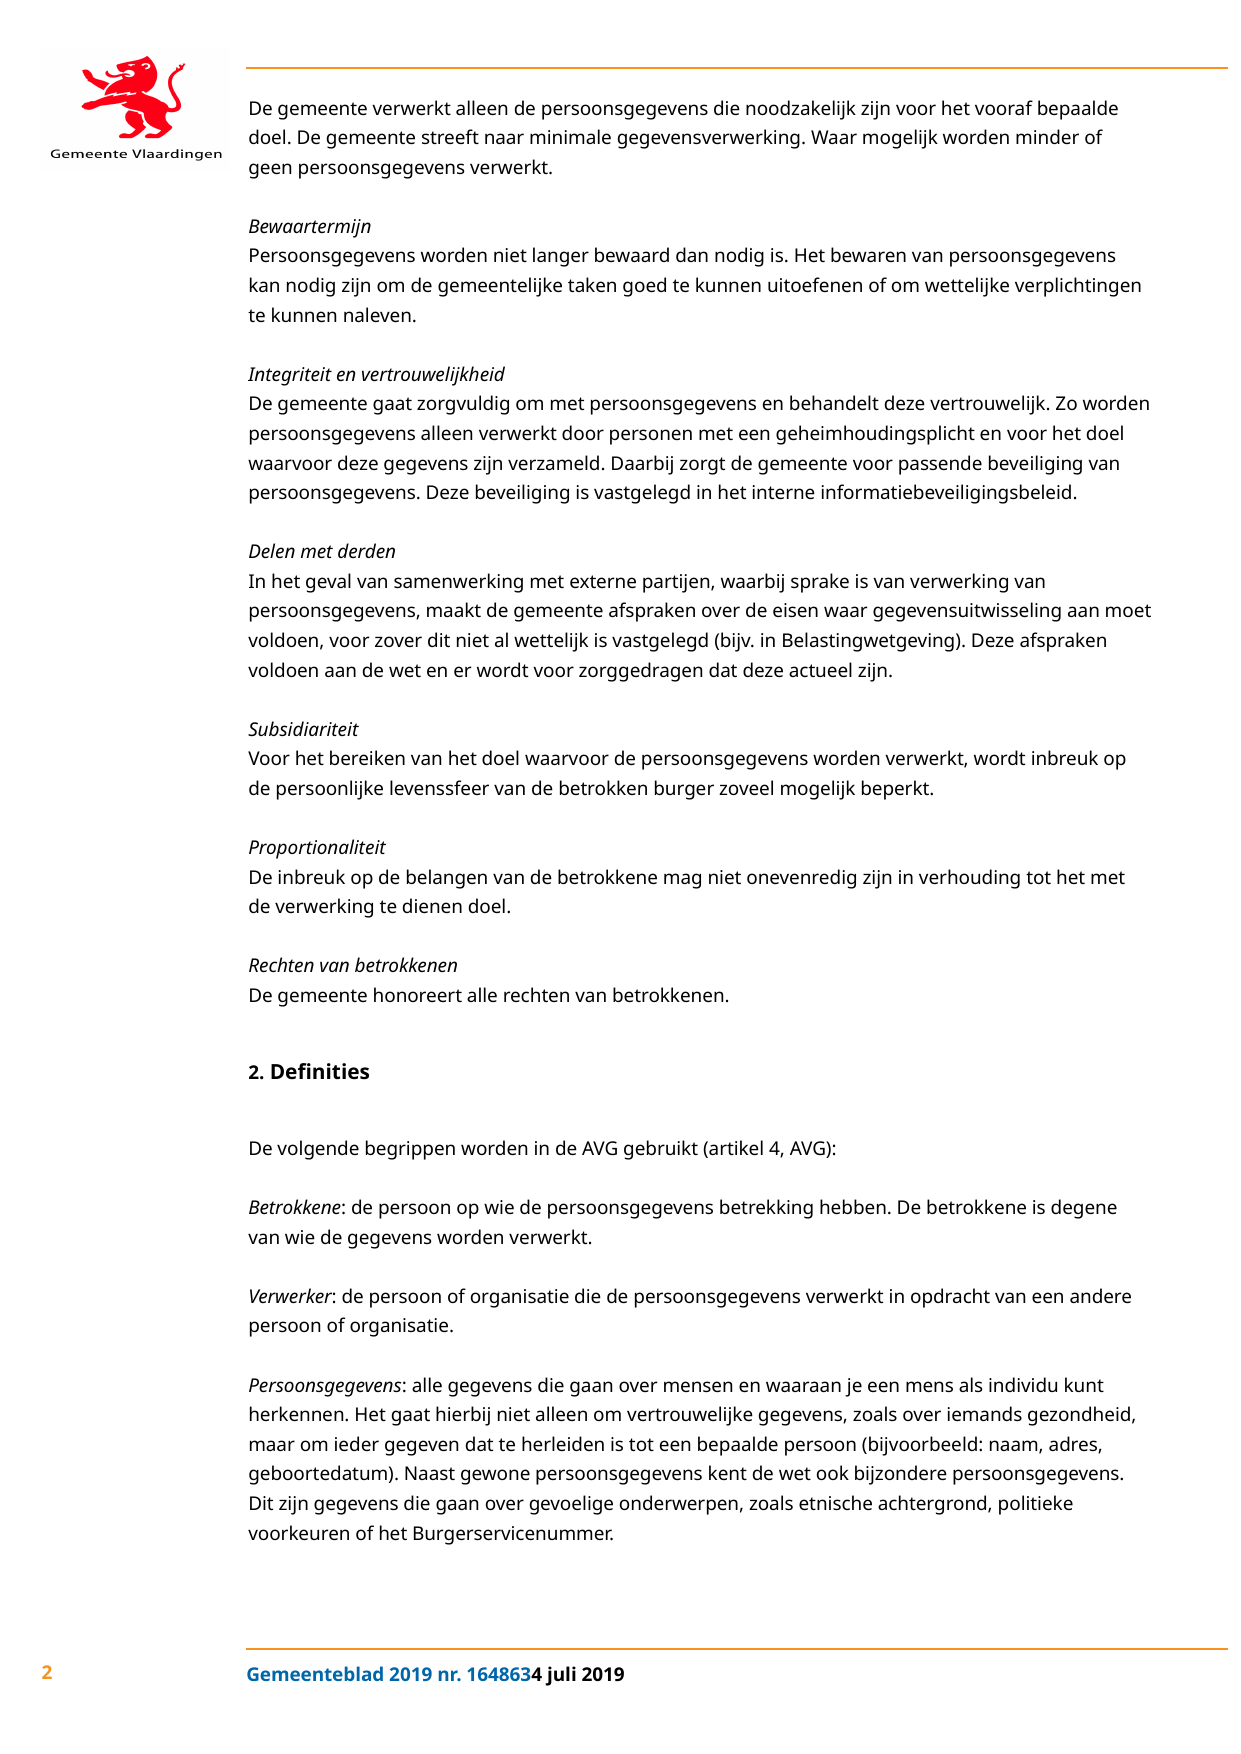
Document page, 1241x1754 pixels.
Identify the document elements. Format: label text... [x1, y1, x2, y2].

text Delen met derden [248, 538, 1152, 564]
text De gemeente honoreert alle rechten van betrokkenen. [248, 982, 1152, 1008]
text Voor het bereiken van het doel waarvoor de persoonsgegevens worden verwerkt, wordt inbreuk op de persoonlijke levenssfeer van de betrokken burger zoveel mogelijk beperkt. [248, 746, 1152, 801]
text Rechten van betrokkenen [248, 953, 1152, 978]
text In het geval van samenwerking met externe partijen, waarbij sprake is van verwerking van persoonsgegevens, maakt de gemeente afspraken over de eisen waar gegevensuitwisseling aan moet voldoen, voor zover dit niet al wettelijk is vastgelegd (bijv. in Belastingwetgeving). Deze afspraken voldoen aan de wet en er wordt voor zorggedragen dat deze actueel zijn. [248, 568, 1152, 683]
text Subsidiariteit [248, 716, 1152, 742]
text Betrokkene: de persoon op wie de persoonsgegevens betrekking hebben. De betrokkene is degene van wie de gegevens worden verwerkt. [248, 1194, 1152, 1250]
text 2. Definities [248, 1057, 1152, 1086]
text Integriteit en vertrouwelijkheid [248, 361, 1152, 387]
text De volgende begrippen worden in de AVG gebruikt (artikel 4, AVG): [248, 1135, 1152, 1161]
text De gemeente verwerkt alleen de persoonsgegevens die noodzakelijk zijn voor het vooraf bepaalde doel. De gemeente streeft naar minimale gegevensverwerking. Waar mogelijk worden minder of geen persoonsgegevens verwerkt. [248, 95, 1152, 180]
text De gemeente gaat zorgvuldig om met persoonsgegevens en behandelt deze vertrouwelijk. Zo worden persoonsgegevens alleen verwerkt door personen met een geheimhoudingsplicht en voor het doel waarvoor deze gegevens zijn verzameld. Daarbij zorgt de gemeente voor passende beveiliging van persoonsgegevens. Deze beveiliging is vastgelegd in het interne informatiebeveiligingsbeleid. [248, 391, 1152, 505]
text De inbreuk op de belangen van de betrokkene mag niet onevenredig zijn in verhouding tot het met de verwerking te dienen doel. [248, 864, 1152, 919]
text Proportionaliteit [248, 834, 1152, 860]
picture [41, 47, 231, 172]
text Persoonsgegevens worden niet langer bewaard dan nodig is. Het bewaren van persoonsgegevens kan nodig zijn om de gemeentelijke taken goed te kunnen uitoefenen of om wettelijke verplichtingen te kunnen naleven. [248, 243, 1152, 328]
text Verwerker: de persoon of organisatie die de persoonsgegevens verwerkt in opdracht van een andere persoon of organisatie. [248, 1283, 1152, 1338]
text Persoonsgegevens: alle gegevens die gaan over mensen en waaraan je een mens als individu kunt herkennen. Het gaat hierbij niet alleen om vertrouwelijke gegevens, zoals over iemands gezondheid, maar om ieder gegeven dat te herleiden is tot een bepaalde persoon (bijvoorbeeld: naam, adres, geboortedatum). Naast gewone persoonsgegevens kent de wet ook bijzondere persoonsgegevens. Dit zijn gegevens die gaan over gevoelige onderwerpen, zoals etnische achtergrond, politieke voorkeuren of het Burgerservicenummer. [248, 1372, 1152, 1546]
text Bewaartermijn [248, 213, 1152, 239]
